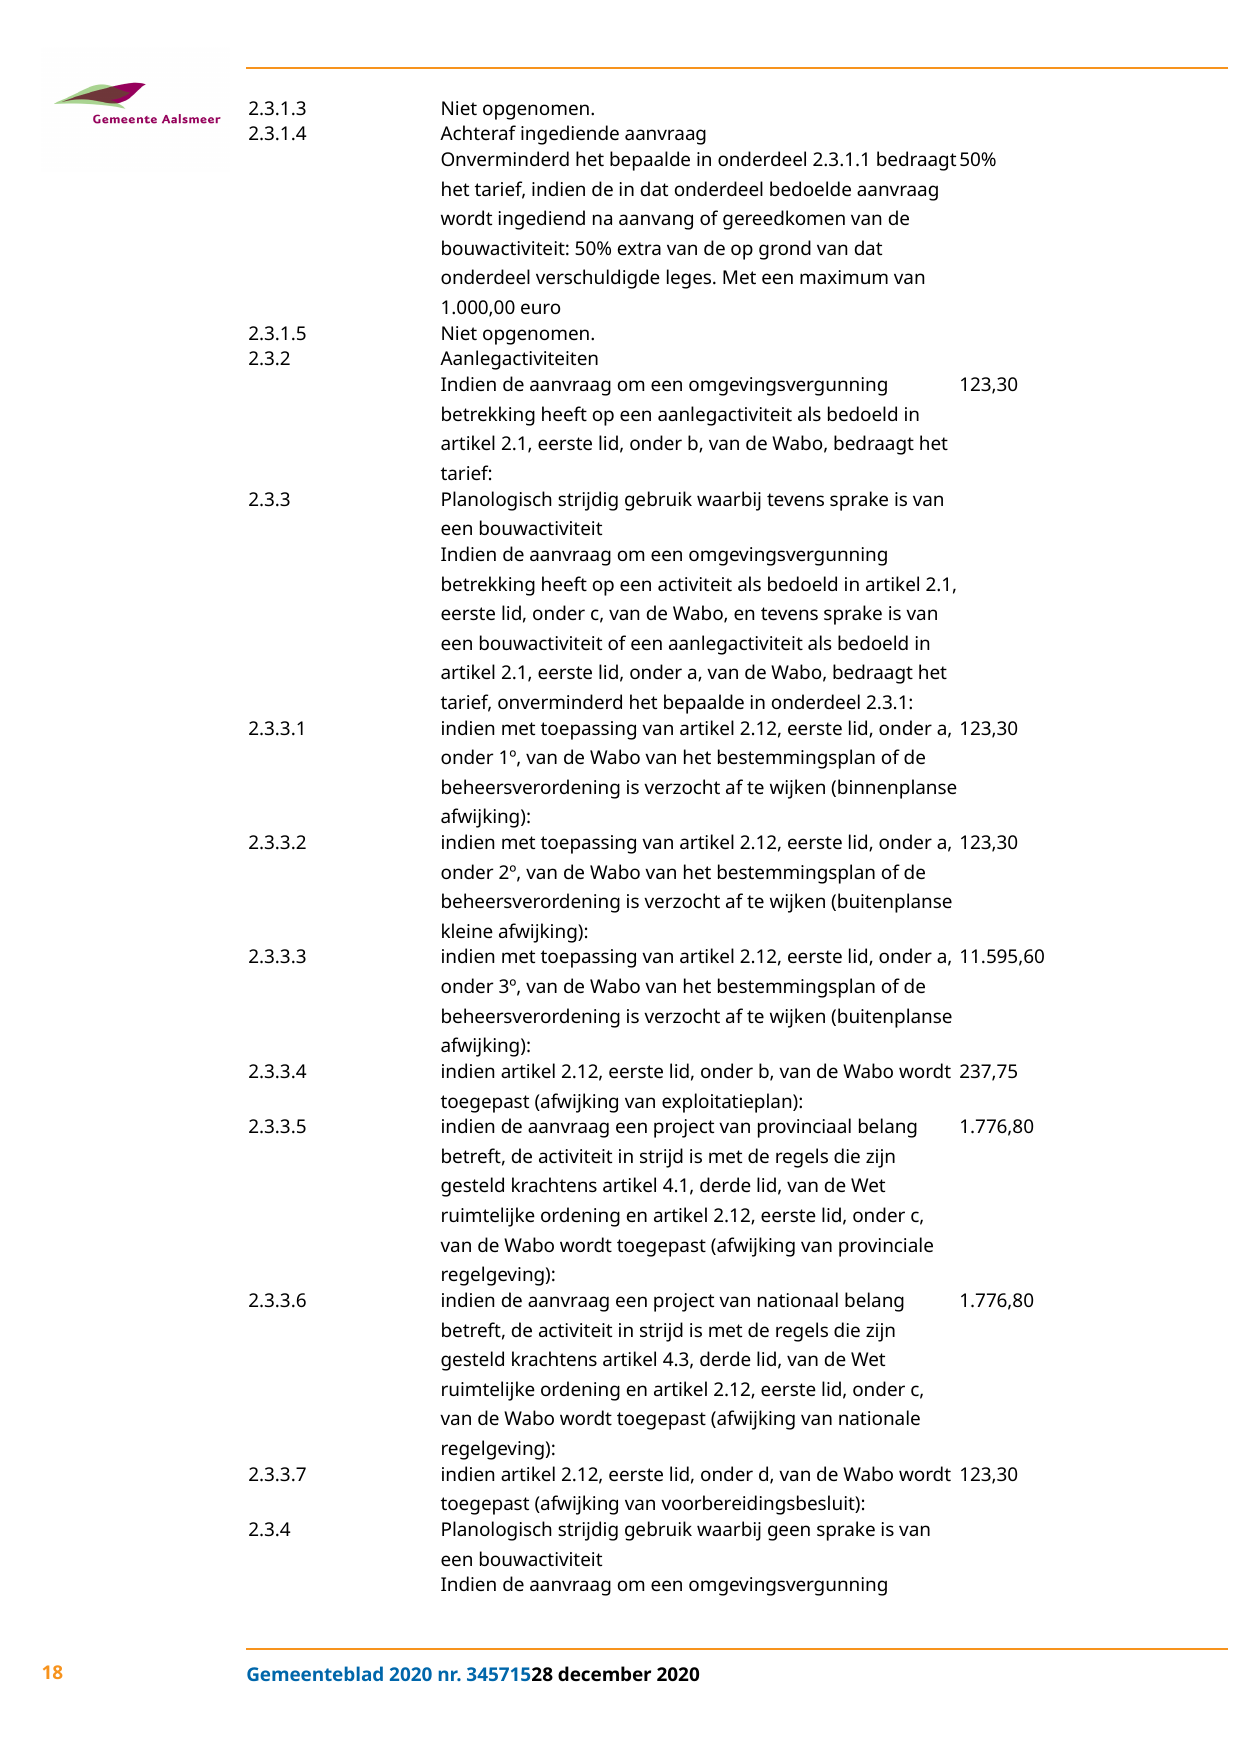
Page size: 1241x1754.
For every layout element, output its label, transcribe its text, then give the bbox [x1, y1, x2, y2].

table_cell 123,30 [959, 1461, 1152, 1516]
table_cell [959, 486, 1152, 541]
table_cell 2.3.3.2 [248, 829, 440, 944]
table_cell indien artikel 2.12, eerste lid, onder b, van de Wabo wordt toegepast (afwijking van exploitatieplan): [440, 1058, 959, 1113]
picture [41, 47, 231, 172]
table_cell [959, 1571, 1152, 1597]
table_cell Aanlegactiviteiten [440, 346, 959, 371]
table_cell 123,30 [959, 371, 1152, 486]
table_cell indien met toepassing van artikel 2.12, eerste lid, onder a, onder 1º, van de Wabo van het bestemmingsplan of de beheersverordening is verzocht af te wijken (binnenplanse afwijking): [440, 715, 959, 829]
table_cell 2.3.1.5 [248, 320, 440, 346]
table_cell Achteraf ingediende aanvraag [440, 121, 959, 146]
table_cell [248, 146, 440, 320]
table_cell 2.3.3.5 [248, 1114, 440, 1287]
table_cell [248, 371, 440, 486]
table_cell [248, 1571, 440, 1597]
table_cell Onverminderd het bepaalde in onderdeel 2.3.1.1 bedraagt het tarief, indien de in dat onderdeel bedoelde aanvraag wordt ingediend na aanvang of gereedkomen van de bouwactiviteit: 50% extra van de op grond van dat onderdeel verschuldigde leges. Met een maximum van 1.000,00 euro [440, 146, 959, 320]
table_cell indien de aanvraag een project van provinciaal belang betreft, de activiteit in strijd is met de regels die zijn gesteld krachtens artikel 4.1, derde lid, van de Wet ruimtelijke ordening en artikel 2.12, eerste lid, onder c, van de Wabo wordt toegepast (afwijking van provinciale regelgeving): [440, 1114, 959, 1287]
table_cell 2.3.1.3 [248, 95, 440, 121]
table_cell [959, 346, 1152, 371]
table_cell Indien de aanvraag om een omgevingsvergunning betrekking heeft op een aanlegactiviteit als bedoeld in artikel 2.1, eerste lid, onder b, van de Wabo, bedraagt het tarief: [440, 371, 959, 486]
table_cell [248, 541, 440, 715]
table_cell 50% [959, 146, 1152, 320]
table_cell [959, 95, 1152, 121]
table_cell Indien de aanvraag om een omgevingsvergunning betrekking heeft op een activiteit als bedoeld in artikel 2.1, eerste lid, onder c, van de Wabo, en tevens sprake is van een bouwactiviteit of een aanlegactiviteit als bedoeld in artikel 2.1, eerste lid, onder a, van de Wabo, bedraagt het tarief, onverminderd het bepaalde in onderdeel 2.3.1: [440, 541, 959, 715]
table_cell indien met toepassing van artikel 2.12, eerste lid, onder a, onder 3º, van de Wabo van het bestemmingsplan of de beheersverordening is verzocht af te wijken (buitenplanse afwijking): [440, 944, 959, 1058]
table_cell 1.776,80 [959, 1114, 1152, 1287]
table_cell 123,30 [959, 829, 1152, 944]
table_cell indien artikel 2.12, eerste lid, onder d, van de Wabo wordt toegepast (afwijking van voorbereidingsbesluit): [440, 1461, 959, 1516]
table_cell 1.776,80 [959, 1287, 1152, 1461]
table_cell 237,75 [959, 1058, 1152, 1113]
table_cell [959, 121, 1152, 146]
table_cell Indien de aanvraag om een omgevingsvergunning [440, 1571, 959, 1597]
table_cell 2.3.3.1 [248, 715, 440, 829]
table_cell 2.3.3.6 [248, 1287, 440, 1461]
table_cell 123,30 [959, 715, 1152, 829]
table_cell Planologisch strijdig gebruik waarbij tevens sprake is van een bouwactiviteit [440, 486, 959, 541]
table_cell [959, 541, 1152, 715]
table_cell indien de aanvraag een project van nationaal belang betreft, de activiteit in strijd is met de regels die zijn gesteld krachtens artikel 4.3, derde lid, van de Wet ruimtelijke ordening en artikel 2.12, eerste lid, onder c, van de Wabo wordt toegepast (afwijking van nationale regelgeving): [440, 1287, 959, 1461]
table_cell 2.3.3.3 [248, 944, 440, 1058]
table_cell Planologisch strijdig gebruik waarbij geen sprake is van een bouwactiviteit [440, 1516, 959, 1571]
table_cell Niet opgenomen. [440, 320, 959, 346]
table_cell 2.3.3 [248, 486, 440, 541]
table_cell [959, 320, 1152, 346]
table_cell 2.3.3.7 [248, 1461, 440, 1516]
table_cell 2.3.4 [248, 1516, 440, 1571]
table_cell 2.3.2 [248, 346, 440, 371]
table_cell indien met toepassing van artikel 2.12, eerste lid, onder a, onder 2º, van de Wabo van het bestemmingsplan of de beheersverordening is verzocht af te wijken (buitenplanse kleine afwijking): [440, 829, 959, 944]
table_cell 2.3.1.4 [248, 121, 440, 146]
table_cell Niet opgenomen. [440, 95, 959, 121]
table_cell [959, 1516, 1152, 1571]
table_cell 2.3.3.4 [248, 1058, 440, 1113]
table_cell 11.595,60 [959, 944, 1152, 1058]
